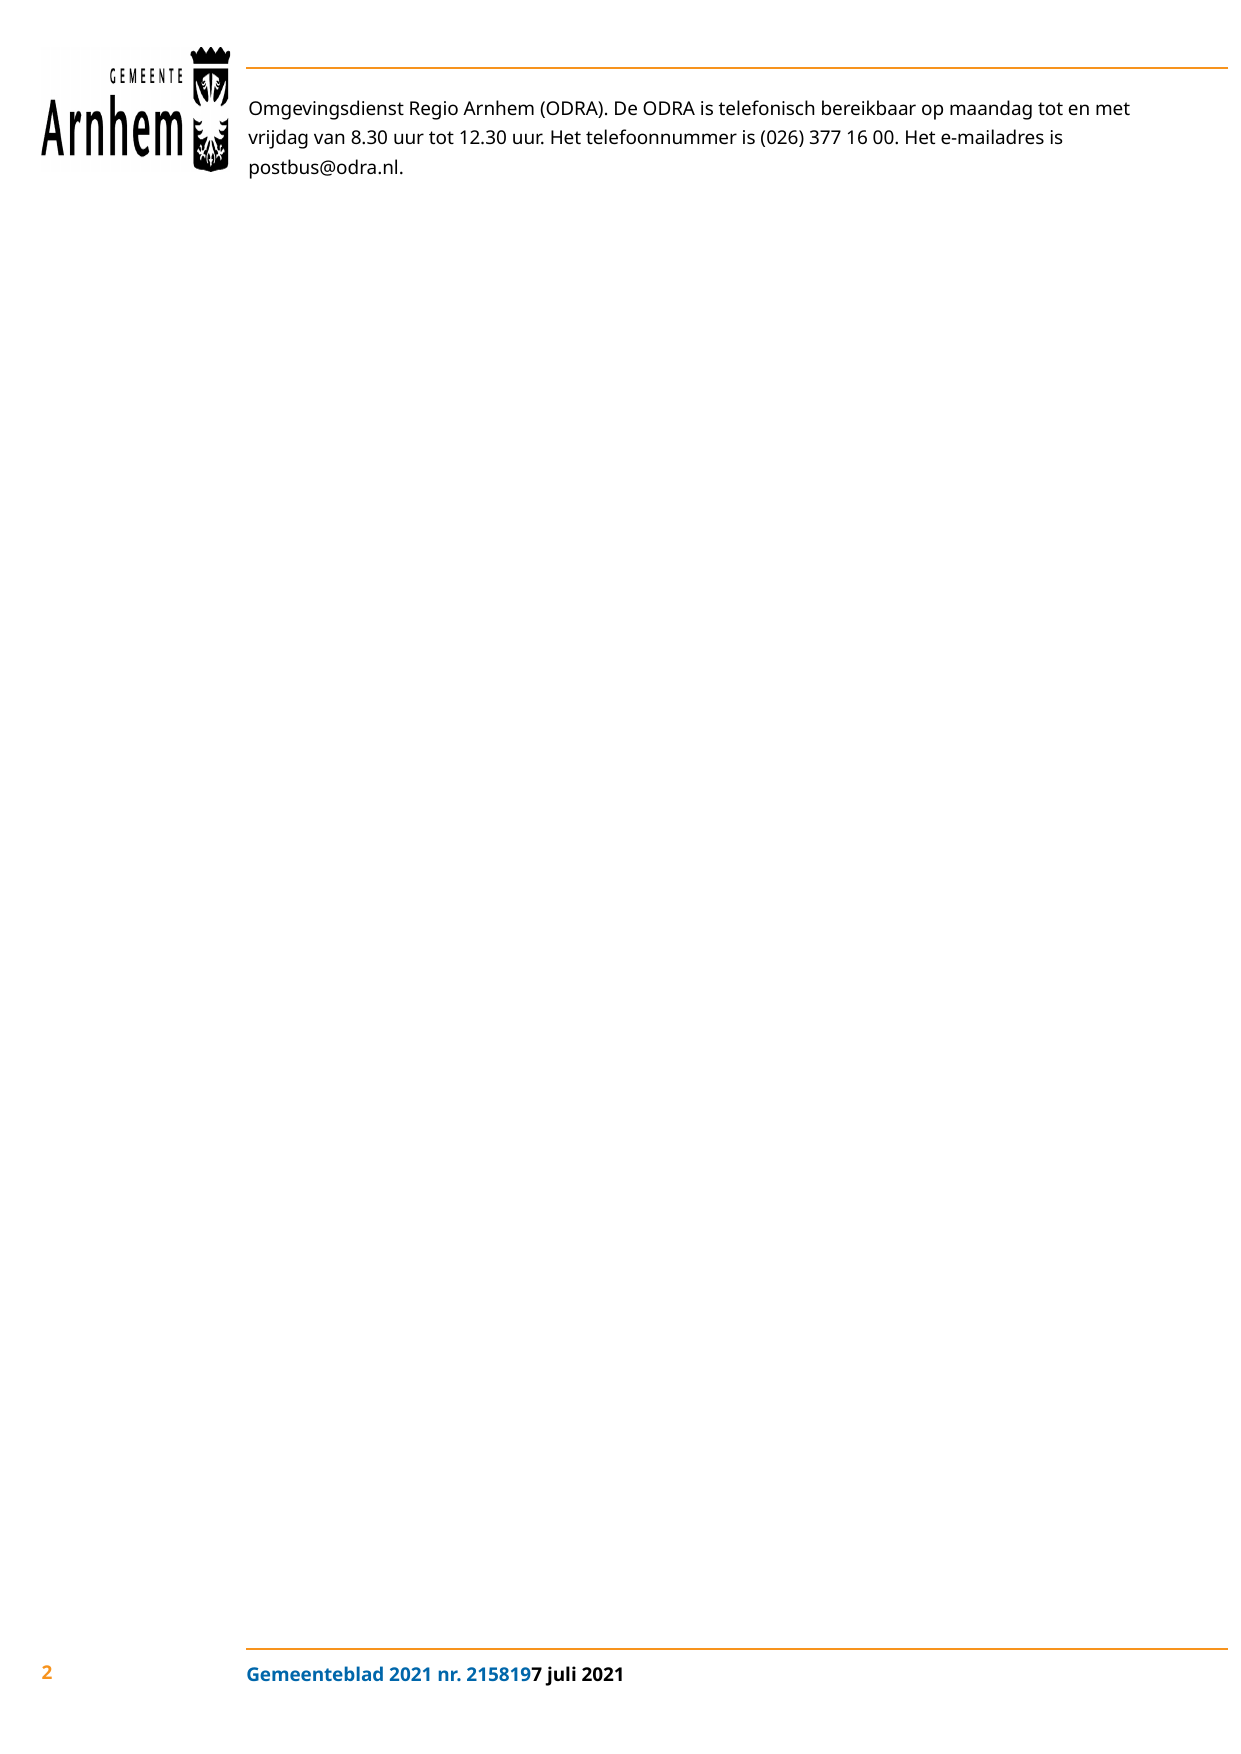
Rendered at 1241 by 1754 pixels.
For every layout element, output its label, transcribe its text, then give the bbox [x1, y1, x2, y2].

text Omgevingsdienst Regio Arnhem (ODRA). De ODRA is telefonisch bereikbaar op maandag tot en met vrijdag van 8.30 uur tot 12.30 uur. Het telefoonnummer is (026) 377 16 00. Het e-mailadres is postbus@odra.nl. [248, 95, 1152, 180]
picture [41, 47, 231, 172]
